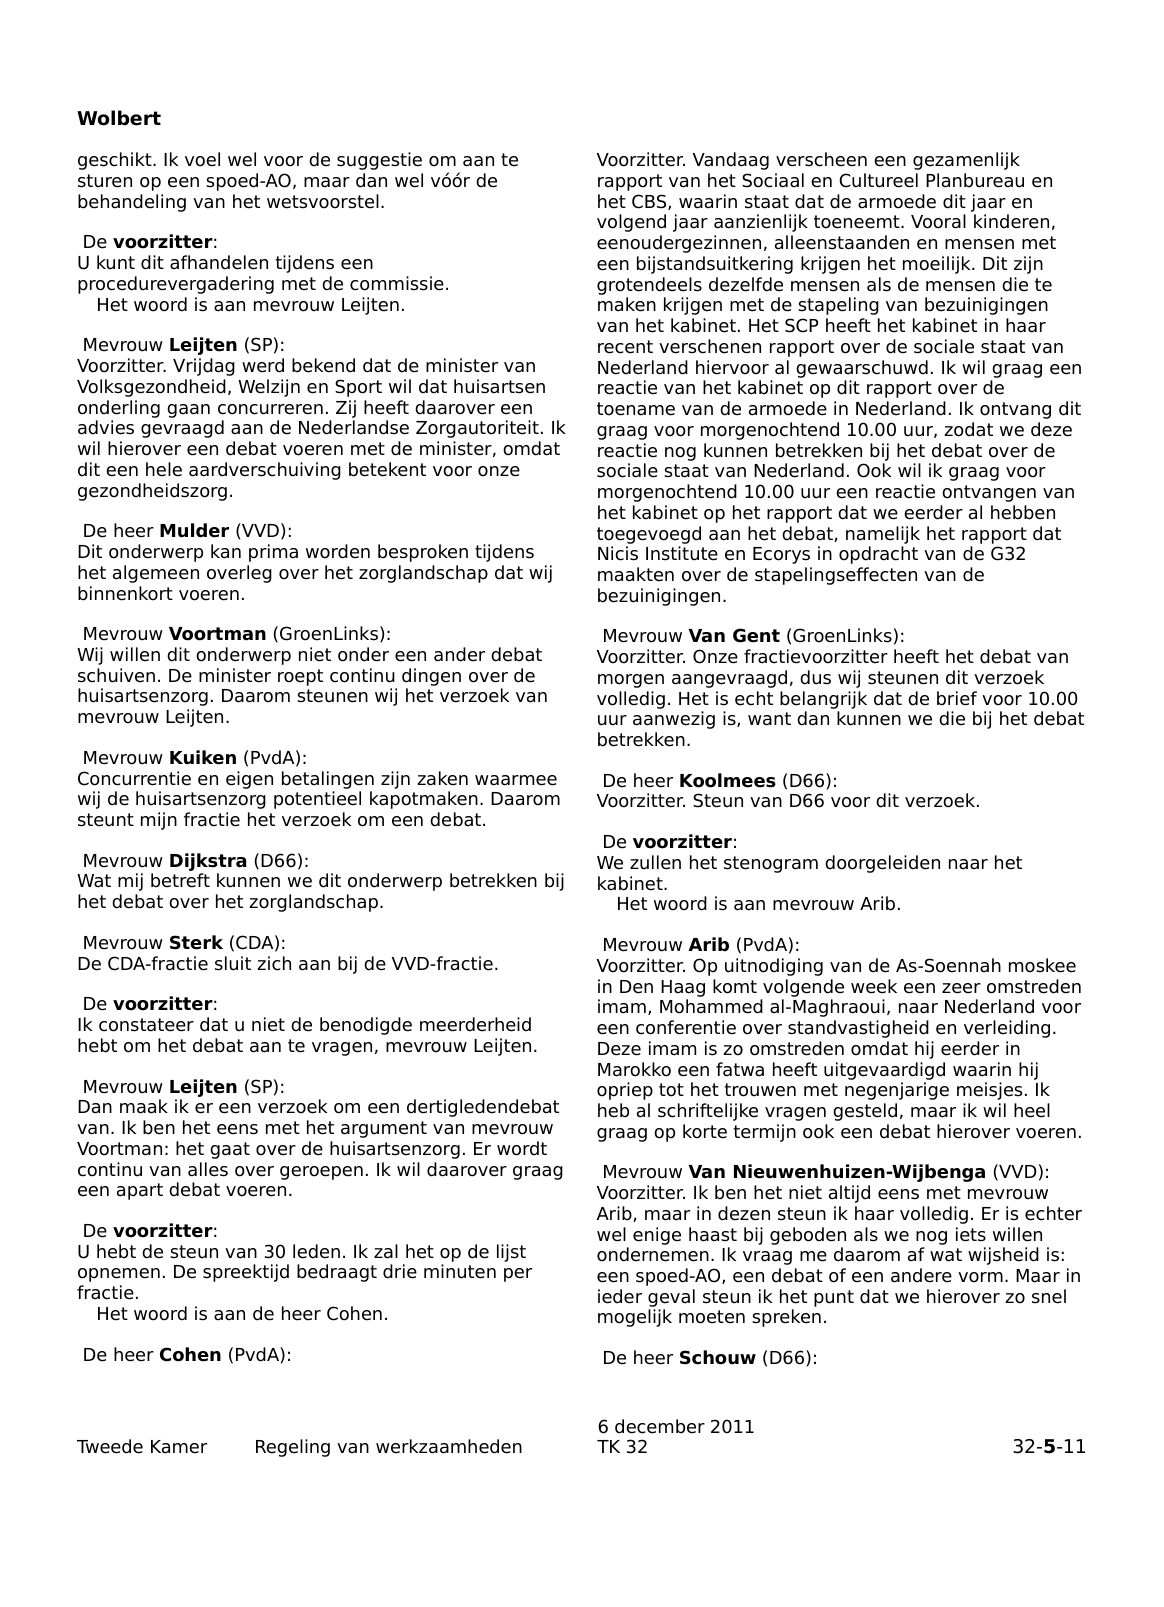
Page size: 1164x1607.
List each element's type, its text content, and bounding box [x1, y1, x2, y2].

text Het woord is aan de heer Cohen. [77, 1304, 567, 1324]
text We zullen het stenogram doorgeleiden naar het kabinet. [596, 853, 1087, 894]
text Mevrouw Van Nieuwenhuizen-Wijbenga (VVD): [596, 1162, 1087, 1183]
text Voorzitter. Op uitnodiging van de As-Soennah moskee in Den Haag komt volgende week een zeer omstreden imam, Mohammed al-Maghraoui, naar Nederland voor een conferentie over standvastigheid en verleiding. Deze imam is zo omstreden omdat hij eerder in Marokko een fatwa heeft uitgevaardigd waarin hij opriep tot het trouwen met negenjarige meisjes. Ik heb al schriftelijke vragen gesteld, maar ik wil heel graag op korte termijn ook een debat hierover voeren. [596, 956, 1087, 1142]
text Het woord is aan mevrouw Arib. [596, 894, 1087, 915]
text Voorzitter. Ik ben het niet altijd eens met mevrouw Arib, maar in dezen steun ik haar volledig. Er is echter wel enige haast bij geboden als we nog iets willen ondernemen. Ik vraag me daarom af wat wijsheid is: een spoed-AO, een debat of een andere vorm. Maar in ieder geval steun ik het punt dat we hierover zo snel mogelijk moeten spreken. [596, 1183, 1087, 1328]
text Mevrouw Van Gent (GroenLinks): [596, 626, 1087, 647]
text Mevrouw Dijkstra (D66): [77, 851, 567, 871]
text De heer Cohen (PvdA): [77, 1344, 567, 1365]
text Mevrouw Arib (PvdA): [596, 935, 1087, 956]
text De voorzitter: [77, 232, 567, 253]
text De voorzitter: [77, 1221, 567, 1242]
text De heer Schouw (D66): [596, 1348, 1087, 1369]
text Voorzitter. Vrijdag werd bekend dat de minister van Volksgezondheid, Welzijn en Sport wil dat huisartsen onderling gaan concurreren. Zij heeft daarover een advies gevraagd aan de Nederlandse Zorgautoriteit. Ik wil hierover een debat voeren met de minister, omdat dit een hele aardverschuiving betekent voor onze gezondheidszorg. [77, 356, 567, 501]
text Voorzitter. Vandaag verscheen een gezamenlijk rapport van het Sociaal en Cultureel Planbureau en het CBS, waarin staat dat de armoede dit jaar en volgend jaar aanzienlijk toeneemt. Vooral kinderen, eenoudergezinnen, alleenstaanden en mensen met een bijstandsuitkering krijgen het moeilijk. Dit zijn grotendeels dezelfde mensen als de mensen die te maken krijgen met de stapeling van bezuinigingen van het kabinet. Het SCP heeft het kabinet in haar recent verschenen rapport over de sociale staat van Nederland hiervoor al gewaarschuwd. Ik wil graag een reactie van het kabinet op dit rapport over de toename van de armoede in Nederland. Ik ontvang dit graag voor morgenochtend 10.00 uur, zodat we deze reactie nog kunnen betrekken bij het debat over de sociale staat van Nederland. Ook wil ik graag voor morgenochtend 10.00 uur een reactie ontvangen van het kabinet op het rapport dat we eerder al hebben toegevoegd aan het debat, namelijk het rapport dat Nicis Institute en Ecorys in opdracht van de G32 maakten over de stapelingseffecten van de bezuinigingen. [596, 150, 1087, 606]
text Wat mij betreft kunnen we dit onderwerp betrekken bij het debat over het zorglandschap. [77, 871, 567, 913]
text Mevrouw Kuiken (PvdA): [77, 748, 567, 768]
text U kunt dit afhandelen tijdens een procedurevergadering met de commissie. [77, 253, 567, 294]
text De CDA-fractie sluit zich aan bij de VVD-fractie. [77, 953, 567, 974]
text Voorzitter. Onze fractievoorzitter heeft het debat van morgen aangevraagd, dus wij steunen dit verzoek volledig. Het is echt belangrijk dat de brief voor 10.00 uur aanwezig is, want dan kunnen we die bij het debat betrekken. [596, 647, 1087, 751]
text Dan maak ik er een verzoek om een dertigledendebat van. Ik ben het eens met het argument van mevrouw Voortman: het gaat over de huisartsenzorg. Er wordt continu van alles over geroepen. Ik wil daarover graag een apart debat voeren. [77, 1097, 567, 1201]
text Mevrouw Leijten (SP): [77, 1076, 567, 1097]
text Dit onderwerp kan prima worden besproken tijdens het algemeen overleg over het zorglandschap dat wij binnenkort voeren. [77, 542, 567, 604]
text U hebt de steun van 30 leden. Ik zal het op de lijst opnemen. De spreektijd bedraagt drie minuten per fractie. [77, 1242, 567, 1304]
text De heer Koolmees (D66): [596, 771, 1087, 791]
text De heer Mulder (VVD): [77, 521, 567, 542]
text De voorzitter: [77, 994, 567, 1015]
text Ik constateer dat u niet de benodigde meerderheid hebt om het debat aan te vragen, mevrouw Leijten. [77, 1015, 567, 1056]
text Mevrouw Voortman (GroenLinks): [77, 624, 567, 645]
text Het woord is aan mevrouw Leijten. [77, 294, 567, 315]
text Voorzitter. Steun van D66 voor dit verzoek. [596, 791, 1087, 812]
text Concurrentie en eigen betalingen zijn zaken waarmee wij de huisartsenzorg potentieel kapotmaken. Daarom steunt mijn fractie het verzoek om een debat. [77, 768, 567, 831]
text Mevrouw Sterk (CDA): [77, 933, 567, 953]
text Mevrouw Leijten (SP): [77, 335, 567, 356]
text geschikt. Ik voel wel voor de suggestie om aan te sturen op een spoed-AO, maar dan wel vóór de behandeling van het wetsvoorstel. [77, 150, 567, 212]
text De voorzitter: [596, 832, 1087, 853]
text Wij willen dit onderwerp niet onder een ander debat schuiven. De minister roept continu dingen over de huisartsenzorg. Daarom steunen wij het verzoek van mevrouw Leijten. [77, 645, 567, 728]
